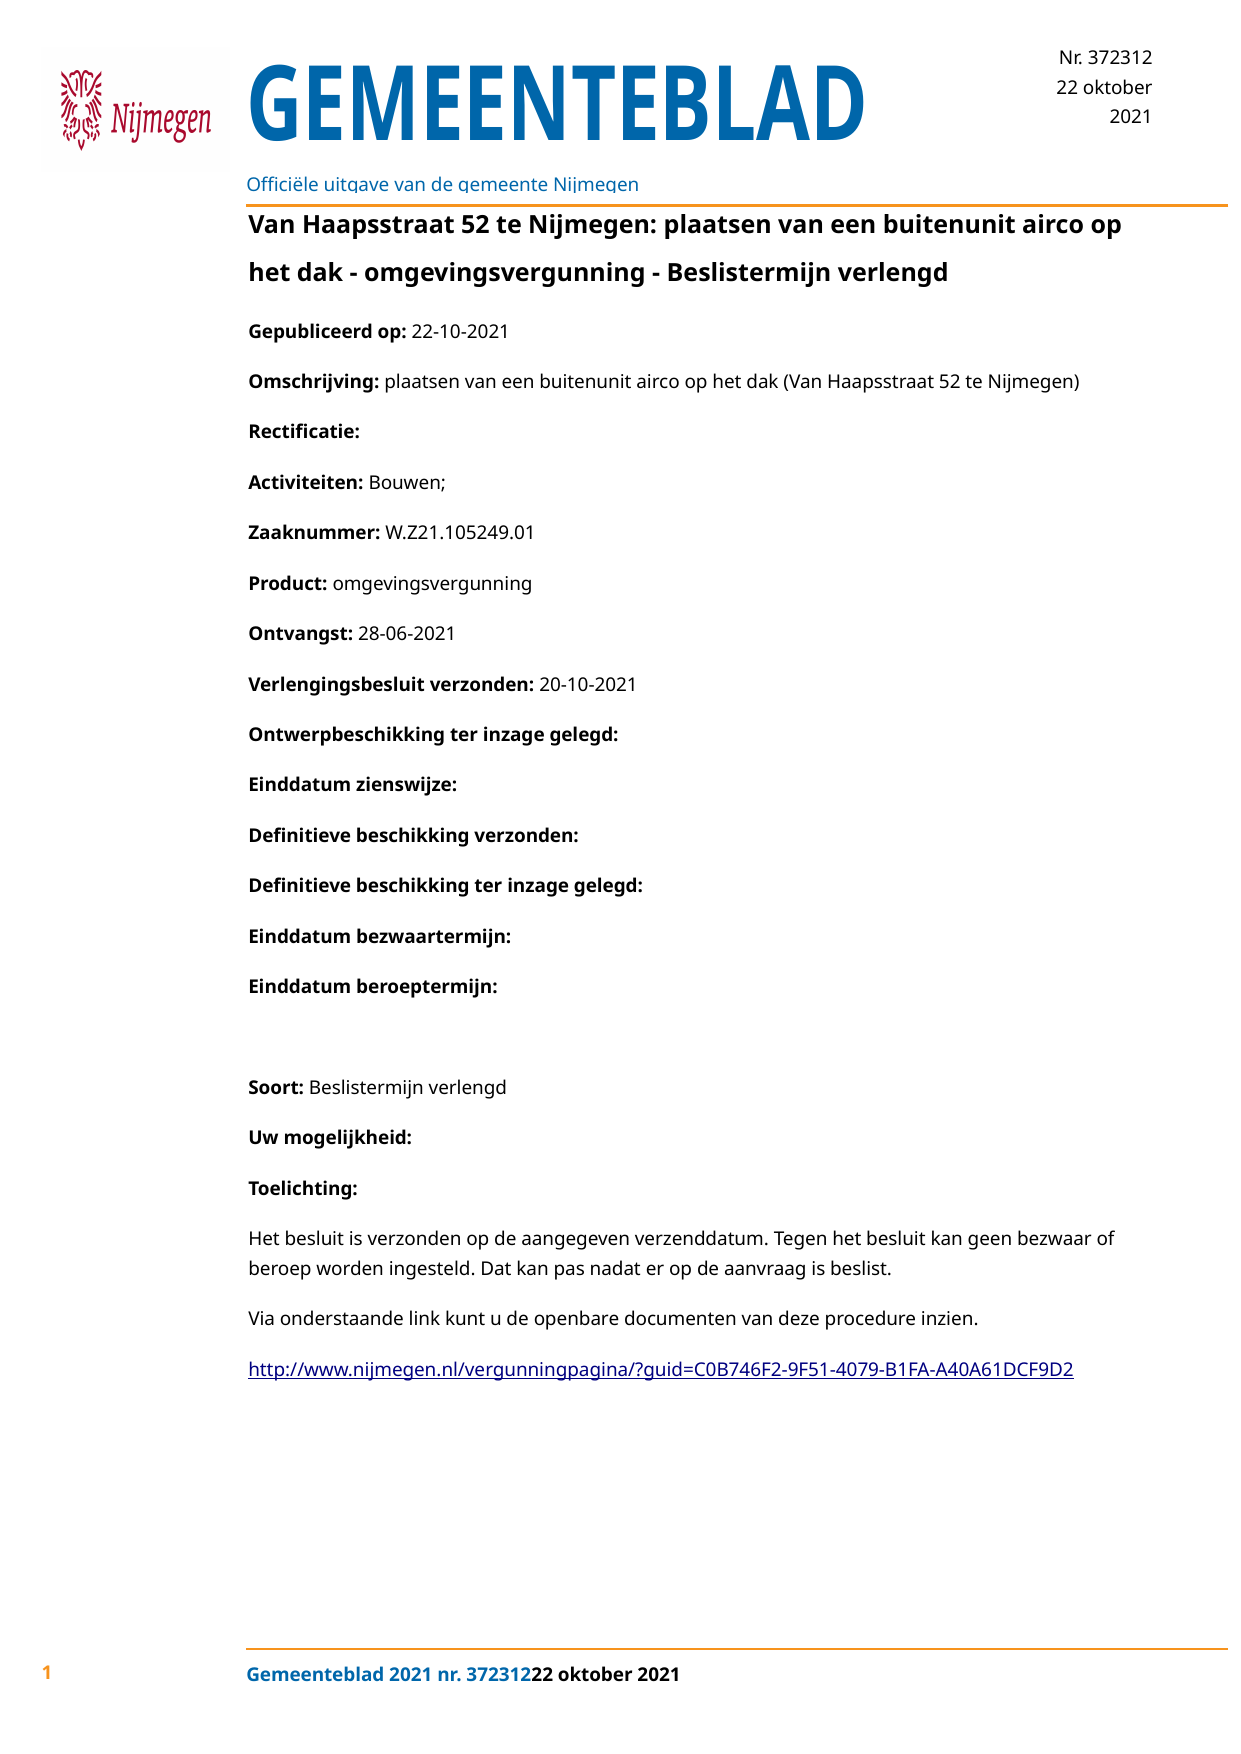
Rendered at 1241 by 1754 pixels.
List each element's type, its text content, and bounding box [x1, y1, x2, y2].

text Einddatum bezwaartermijn: [248, 923, 1152, 949]
text Uw mogelijkheid: [248, 1124, 1152, 1150]
text Zaaknummer: W.Z21.105249.01 [248, 519, 1152, 545]
picture [41, 47, 231, 172]
text Ontvangst: 28-06-2021 [248, 620, 1152, 646]
text Rectificatie: [248, 419, 1152, 444]
text Ontwerpbeschikking ter inzage gelegd: [248, 721, 1152, 747]
text Activiteiten: Bouwen; [248, 469, 1152, 495]
text Product: omgevingsvergunning [248, 570, 1152, 596]
text Van Haapsstraat 52 te Nijmegen: plaatsen van een buitenunit airco op het dak - omgevingsvergunning - Beslistermijn verlengd [248, 207, 1152, 288]
text Definitieve beschikking ter inzage gelegd: [248, 872, 1152, 898]
text Gepubliceerd op: 22-10-2021 [248, 318, 1152, 344]
text Verlengingsbesluit verzonden: 20-10-2021 [248, 671, 1152, 697]
text http://www.nijmegen.nl/vergunningpagina/?guid=C0B746F2-9F51-4079-B1FA-A40A61DCF9D2 [248, 1356, 1152, 1382]
text Einddatum beroeptermijn: [248, 973, 1152, 999]
text Via onderstaande link kunt u de openbare documenten van deze procedure inzien. [248, 1305, 1152, 1331]
text Het besluit is verzonden op de aangegeven verzenddatum. Tegen het besluit kan geen bezwaar of beroep worden ingesteld. Dat kan pas nadat er op de aanvraag is beslist. [248, 1225, 1152, 1281]
text Toelichting: [248, 1175, 1152, 1201]
text Einddatum zienswijze: [248, 772, 1152, 797]
text Omschrijving: plaatsen van een buitenunit airco op het dak (Van Haapsstraat 52 te Nijmegen) [248, 368, 1152, 394]
text Definitieve beschikking verzonden: [248, 822, 1152, 848]
text Soort: Beslistermijn verlengd [248, 1074, 1152, 1100]
